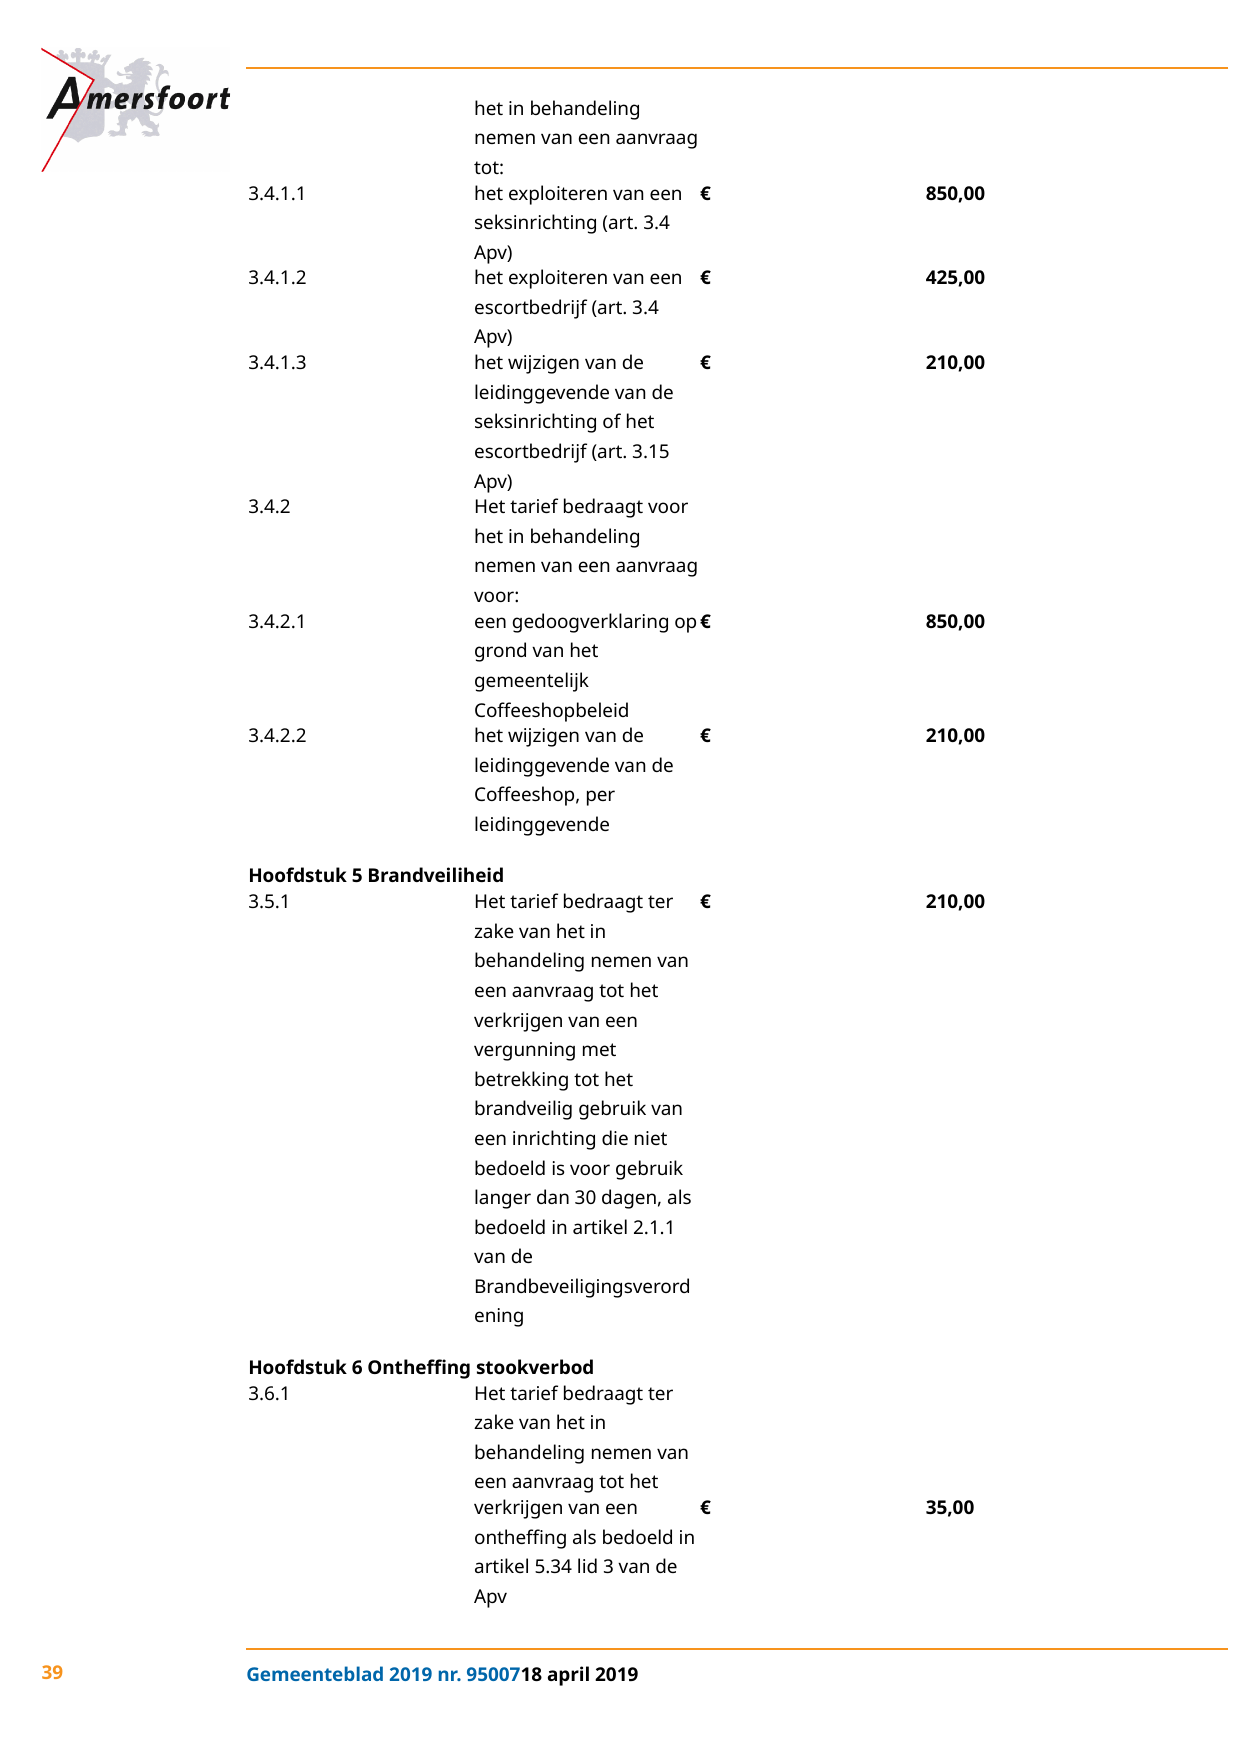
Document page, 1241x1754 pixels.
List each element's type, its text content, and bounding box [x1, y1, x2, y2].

table_cell [926, 494, 1152, 608]
table_cell € [700, 265, 926, 349]
table_cell het wijzigen van de leidinggevende van de Coffeeshop, per leidinggevende [474, 723, 700, 837]
table_cell 3.5.1 [248, 889, 474, 1328]
table_cell 850,00 [926, 608, 1152, 722]
table_cell [248, 95, 474, 180]
table_cell het in behandeling nemen van een aanvraag tot: [474, 95, 700, 180]
table_cell [248, 837, 474, 863]
table_cell [474, 837, 700, 863]
table_cell € [700, 1494, 926, 1609]
table_cell [700, 837, 926, 863]
table_cell [700, 1380, 926, 1494]
table_cell [248, 1328, 474, 1354]
table_cell Het tarief bedraagt ter zake van het in behandeling nemen van een aanvraag tot het [474, 1380, 700, 1494]
table_cell € [700, 180, 926, 264]
table_cell [926, 863, 1152, 888]
table_cell [248, 1494, 474, 1609]
table_cell [700, 863, 926, 888]
picture [41, 47, 231, 172]
table_cell Hoofdstuk 5 Brandveiliheid [248, 863, 700, 888]
table_cell het exploiteren van een escortbedrijf (art. 3.4 Apv) [474, 265, 700, 349]
table_cell 210,00 [926, 723, 1152, 837]
table_cell 3.6.1 [248, 1380, 474, 1494]
table_cell 425,00 [926, 265, 1152, 349]
table_cell Hoofdstuk 6 Ontheffing stookverbod [248, 1354, 700, 1380]
table_cell het wijzigen van de leidinggevende van de seksinrichting of het escortbedrijf (art. 3.15 Apv) [474, 350, 700, 493]
table_cell 210,00 [926, 889, 1152, 1328]
table_cell [926, 95, 1152, 180]
table_cell Het tarief bedraagt ter zake van het in behandeling nemen van een aanvraag tot het verkrijgen van een vergunning met betrekking tot het brandveilig gebruik van een inrichting die niet bedoeld is voor gebruik langer dan 30 dagen, als bedoeld in artikel 2.1.1 van de Brandbeveiligingsverordening [474, 889, 700, 1328]
table_cell [926, 1354, 1152, 1380]
table_cell verkrijgen van een ontheffing als bedoeld in artikel 5.34 lid 3 van de Apv [474, 1494, 700, 1609]
table_cell 3.4.1.2 [248, 265, 474, 349]
table_cell 3.4.1.3 [248, 350, 474, 493]
table_cell [926, 837, 1152, 863]
table_cell € [700, 350, 926, 493]
table_cell € [700, 608, 926, 722]
table_cell het exploiteren van een seksinrichting (art. 3.4 Apv) [474, 180, 700, 264]
table_cell [926, 1380, 1152, 1494]
table_cell [926, 1328, 1152, 1354]
table_cell [700, 1354, 926, 1380]
table_cell [474, 1328, 700, 1354]
table_cell een gedoogverklaring op grond van het gemeentelijk Coffeeshopbeleid [474, 608, 700, 722]
table_cell 3.4.2.1 [248, 608, 474, 722]
table_cell 35,00 [926, 1494, 1152, 1609]
table_cell Het tarief bedraagt voor het in behandeling nemen van een aanvraag voor: [474, 494, 700, 608]
table_cell [700, 1328, 926, 1354]
table_cell 850,00 [926, 180, 1152, 264]
table_cell 210,00 [926, 350, 1152, 493]
table_cell 3.4.1.1 [248, 180, 474, 264]
table_cell 3.4.2 [248, 494, 474, 608]
table_cell [700, 494, 926, 608]
table_cell € [700, 723, 926, 837]
table_cell 3.4.2.2 [248, 723, 474, 837]
table_cell [700, 95, 926, 180]
table_cell € [700, 889, 926, 1328]
